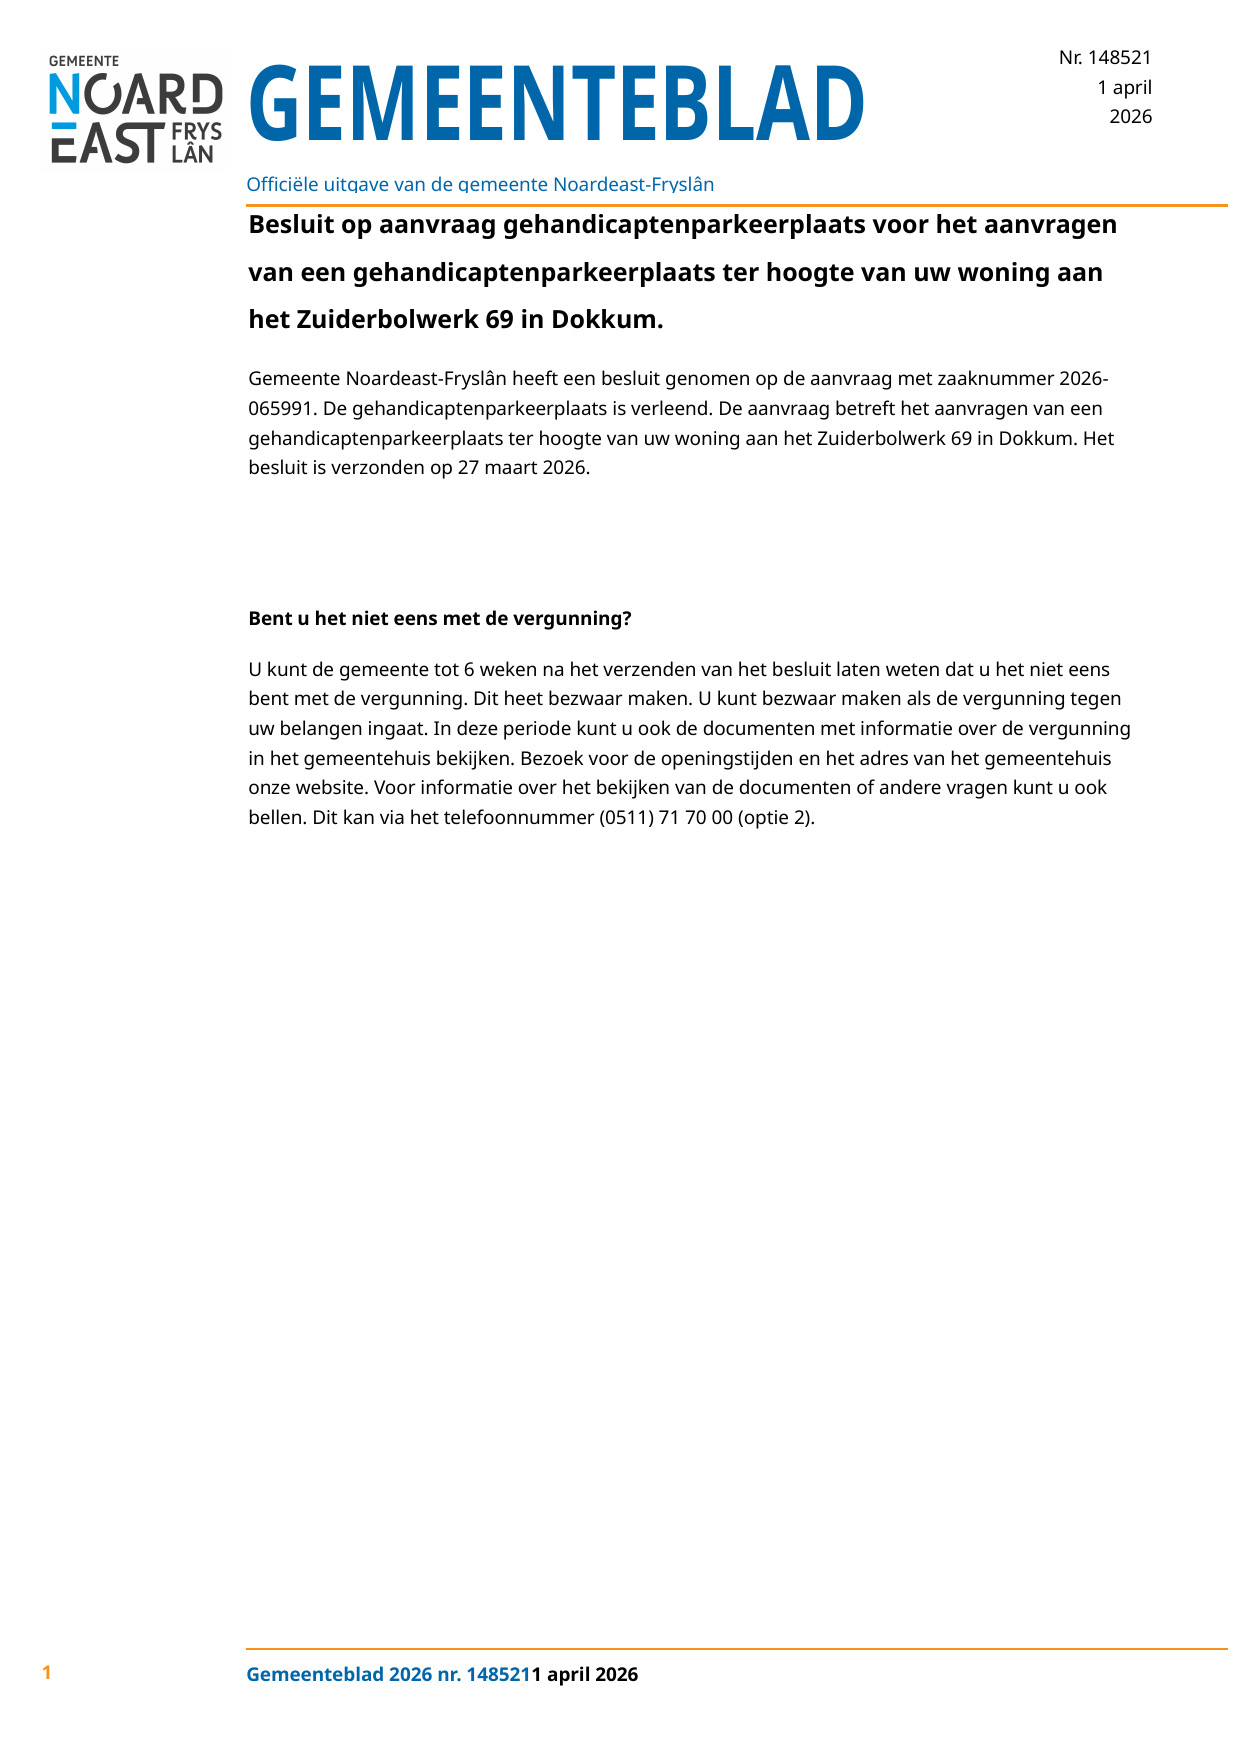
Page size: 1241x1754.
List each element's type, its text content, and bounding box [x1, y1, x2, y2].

text Bent u het niet eens met de vergunning? [248, 606, 1152, 631]
text U kunt de gemeente tot 6 weken na het verzenden van het besluit laten weten dat u het niet eens bent met de vergunning. Dit heet bezwaar maken. U kunt bezwaar maken als de vergunning tegen uw belangen ingaat. In deze periode kunt u ook de documenten met informatie over de vergunning in het gemeentehuis bekijken. Bezoek voor de openingstijden en het adres van het gemeentehuis onze website. Voor informatie over het bekijken van de documenten of andere vragen kunt u ook bellen. Dit kan via het telefoonnummer (0511) 71 70 00 (optie 2). [248, 656, 1152, 829]
text Gemeente Noardeast-Fryslân heeft een besluit genomen op de aanvraag met zaaknummer 2026-065991. De gehandicaptenparkeerplaats is verleend. De aanvraag betreft het aanvragen van een gehandicaptenparkeerplaats ter hoogte van uw woning aan het Zuiderbolwerk 69 in Dokkum. Het besluit is verzonden op 27 maart 2026. [248, 366, 1152, 480]
text Besluit op aanvraag gehandicaptenparkeerplaats voor het aanvragen van een gehandicaptenparkeerplaats ter hoogte van uw woning aan het Zuiderbolwerk 69 in Dokkum. [248, 207, 1152, 336]
picture [41, 47, 231, 172]
